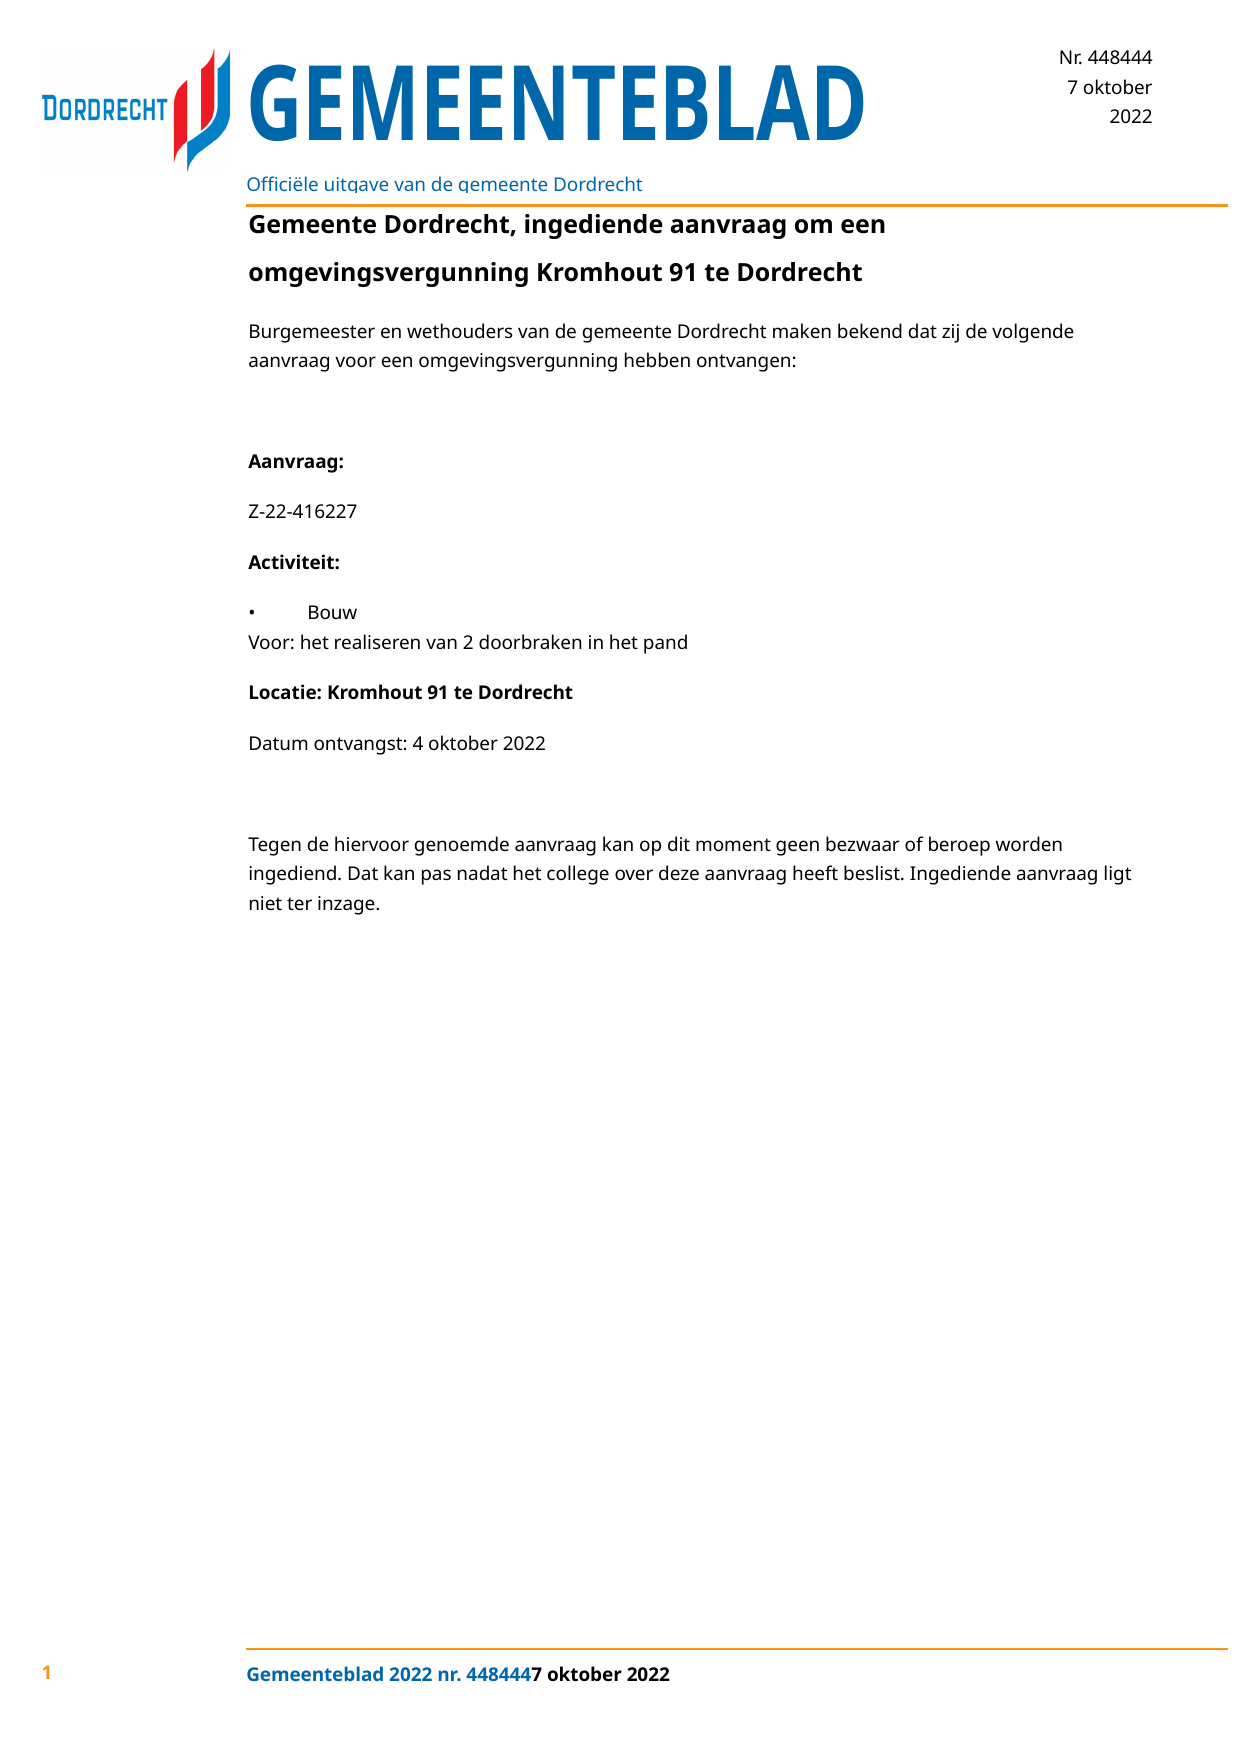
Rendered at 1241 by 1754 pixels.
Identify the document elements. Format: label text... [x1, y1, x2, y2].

text Gemeente Dordrecht, ingediende aanvraag om een omgevingsvergunning Kromhout 91 te Dordrecht [248, 207, 1152, 288]
text Aanvraag: [248, 448, 1152, 474]
list Bouw [248, 599, 1152, 625]
picture [41, 47, 231, 172]
text Locatie: Kromhout 91 te Dordrecht [248, 679, 1152, 705]
text Voor: het realiseren van 2 doorbraken in het pand [248, 629, 1152, 655]
text Tegen de hiervoor genoemde aanvraag kan op dit moment geen bezwaar of beroep worden ingediend. Dat kan pas nadat het college over deze aanvraag heeft beslist. Ingediende aanvraag ligt niet ter inzage. [248, 831, 1152, 916]
text Activiteit: [248, 549, 1152, 575]
text Datum ontvangst: 4 oktober 2022 [248, 730, 1152, 756]
text Z-22-416227 [248, 499, 1152, 524]
text Burgemeester en wethouders van de gemeente Dordrecht maken bekend dat zij de volgende aanvraag voor een omgevingsvergunning hebben ontvangen: [248, 318, 1152, 373]
